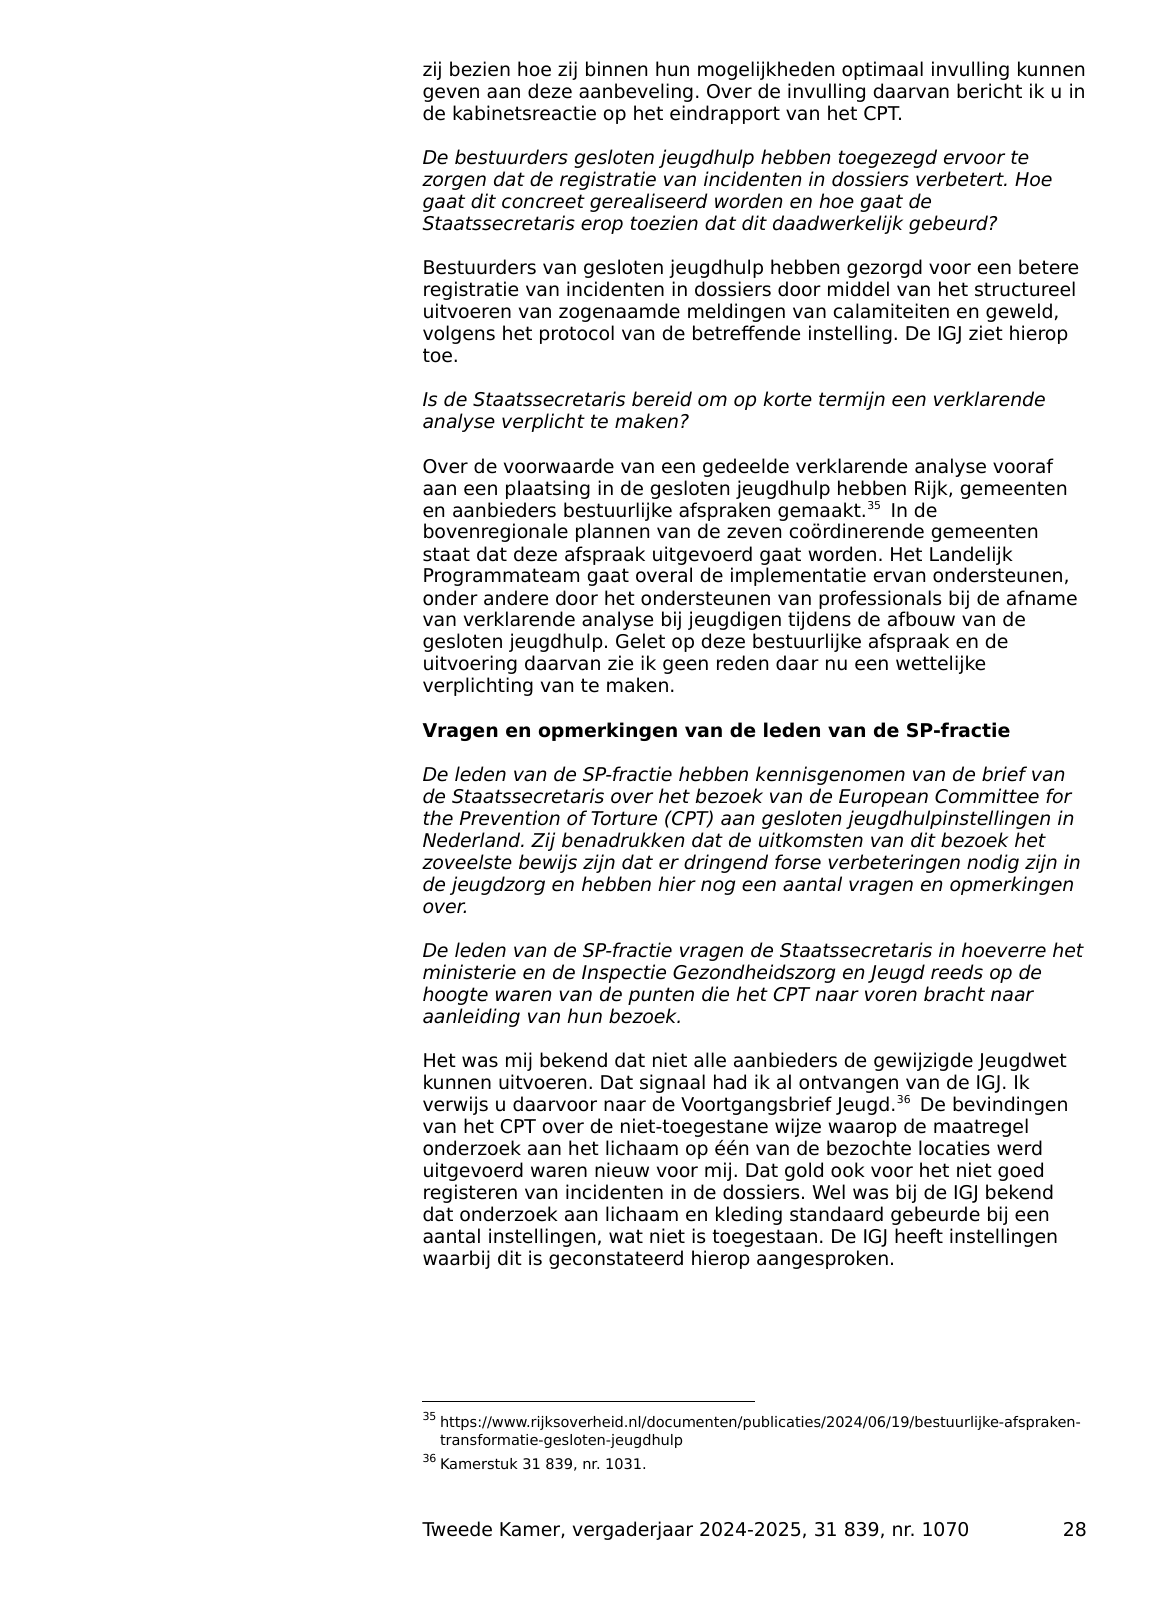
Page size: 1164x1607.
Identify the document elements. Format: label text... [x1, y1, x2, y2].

text Kamerstuk 31 839, nr. 1031. [422, 1452, 1087, 1474]
text Over de voorwaarde van een gedeelde verklarende analyse vooraf aan een plaatsing in de gesloten jeugdhulp hebben Rijk, gemeenten en aanbieders bestuurlijke afspraken gemaakt. In de bovenregionale plannen van de zeven coördinerende gemeenten staat dat deze afspraak uitgevoerd gaat worden. Het Landelijk Programmateam gaat overal de implementatie ervan ondersteunen, onder andere door het ondersteunen van professionals bij de afname van verklarende analyse bij jeugdigen tijdens de afbouw van de gesloten jeugdhulp. Gelet op deze bestuurlijke afspraak en de uitvoering daarvan zie ik geen reden daar nu een wettelijke verplichting van te maken. [422, 456, 1087, 697]
text Is de Staatssecretaris bereid om op korte termijn een verklarende analyse verplicht te maken? [422, 389, 1087, 433]
text De bestuurders gesloten jeugdhulp hebben toegezegd ervoor te zorgen dat de registratie van incidenten in dossiers verbetert. Hoe gaat dit concreet gerealiseerd worden en hoe gaat de Staatssecretaris erop toezien dat dit daadwerkelijk gebeurd? [422, 147, 1087, 235]
text https://www.rijksoverheid.nl/documenten/publicaties/2024/06/19/bestuurlijke-afspraken-transformatie-gesloten-jeugdhulp [422, 1410, 1087, 1449]
text Bestuurders van gesloten jeugdhulp hebben gezorgd voor een betere registratie van incidenten in dossiers door middel van het structureel uitvoeren van zogenaamde meldingen van calamiteiten en geweld, volgens het protocol van de betreffende instelling. De IGJ ziet hierop toe. [422, 257, 1087, 367]
subtitle Vragen en opmerkingen van de leden van de SP-fractie [422, 719, 1087, 741]
text De leden van de SP-fractie hebben kennisgenomen van de brief van de Staatssecretaris over het bezoek van de European Committee for the Prevention of Torture (CPT) aan gesloten jeugdhulpinstellingen in Nederland. Zij benadrukken dat de uitkomsten van dit bezoek het zoveelste bewijs zijn dat er dringend forse verbeteringen nodig zijn in de jeugdzorg en hebben hier nog een aantal vragen en opmerkingen over. [422, 764, 1087, 917]
text Het was mij bekend dat niet alle aanbieders de gewijzigde Jeugdwet kunnen uitvoeren. Dat signaal had ik al ontvangen van de IGJ. Ik verwijs u daarvoor naar de Voortgangsbrief Jeugd. De bevindingen van het CPT over de niet-toegestane wijze waarop de maatregel onderzoek aan het lichaam op één van de bezochte locaties werd uitgevoerd waren nieuw voor mij. Dat gold ook voor het niet goed registeren van incidenten in de dossiers. Wel was bij de IGJ bekend dat onderzoek aan lichaam en kleding standaard gebeurde bij een aantal instellingen, wat niet is toegestaan. De IGJ heeft instellingen waarbij dit is geconstateerd hierop aangesproken. [422, 1050, 1087, 1269]
text De leden van de SP-fractie vragen de Staatssecretaris in hoeverre het ministerie en de Inspectie Gezondheidszorg en Jeugd reeds op de hoogte waren van de punten die het CPT naar voren bracht naar aanleiding van hun bezoek. [422, 940, 1087, 1028]
text zij bezien hoe zij binnen hun mogelijkheden optimaal invulling kunnen geven aan deze aanbeveling. Over de invulling daarvan bericht ik u in de kabinetsreactie op het eindrapport van het CPT. [422, 59, 1087, 125]
